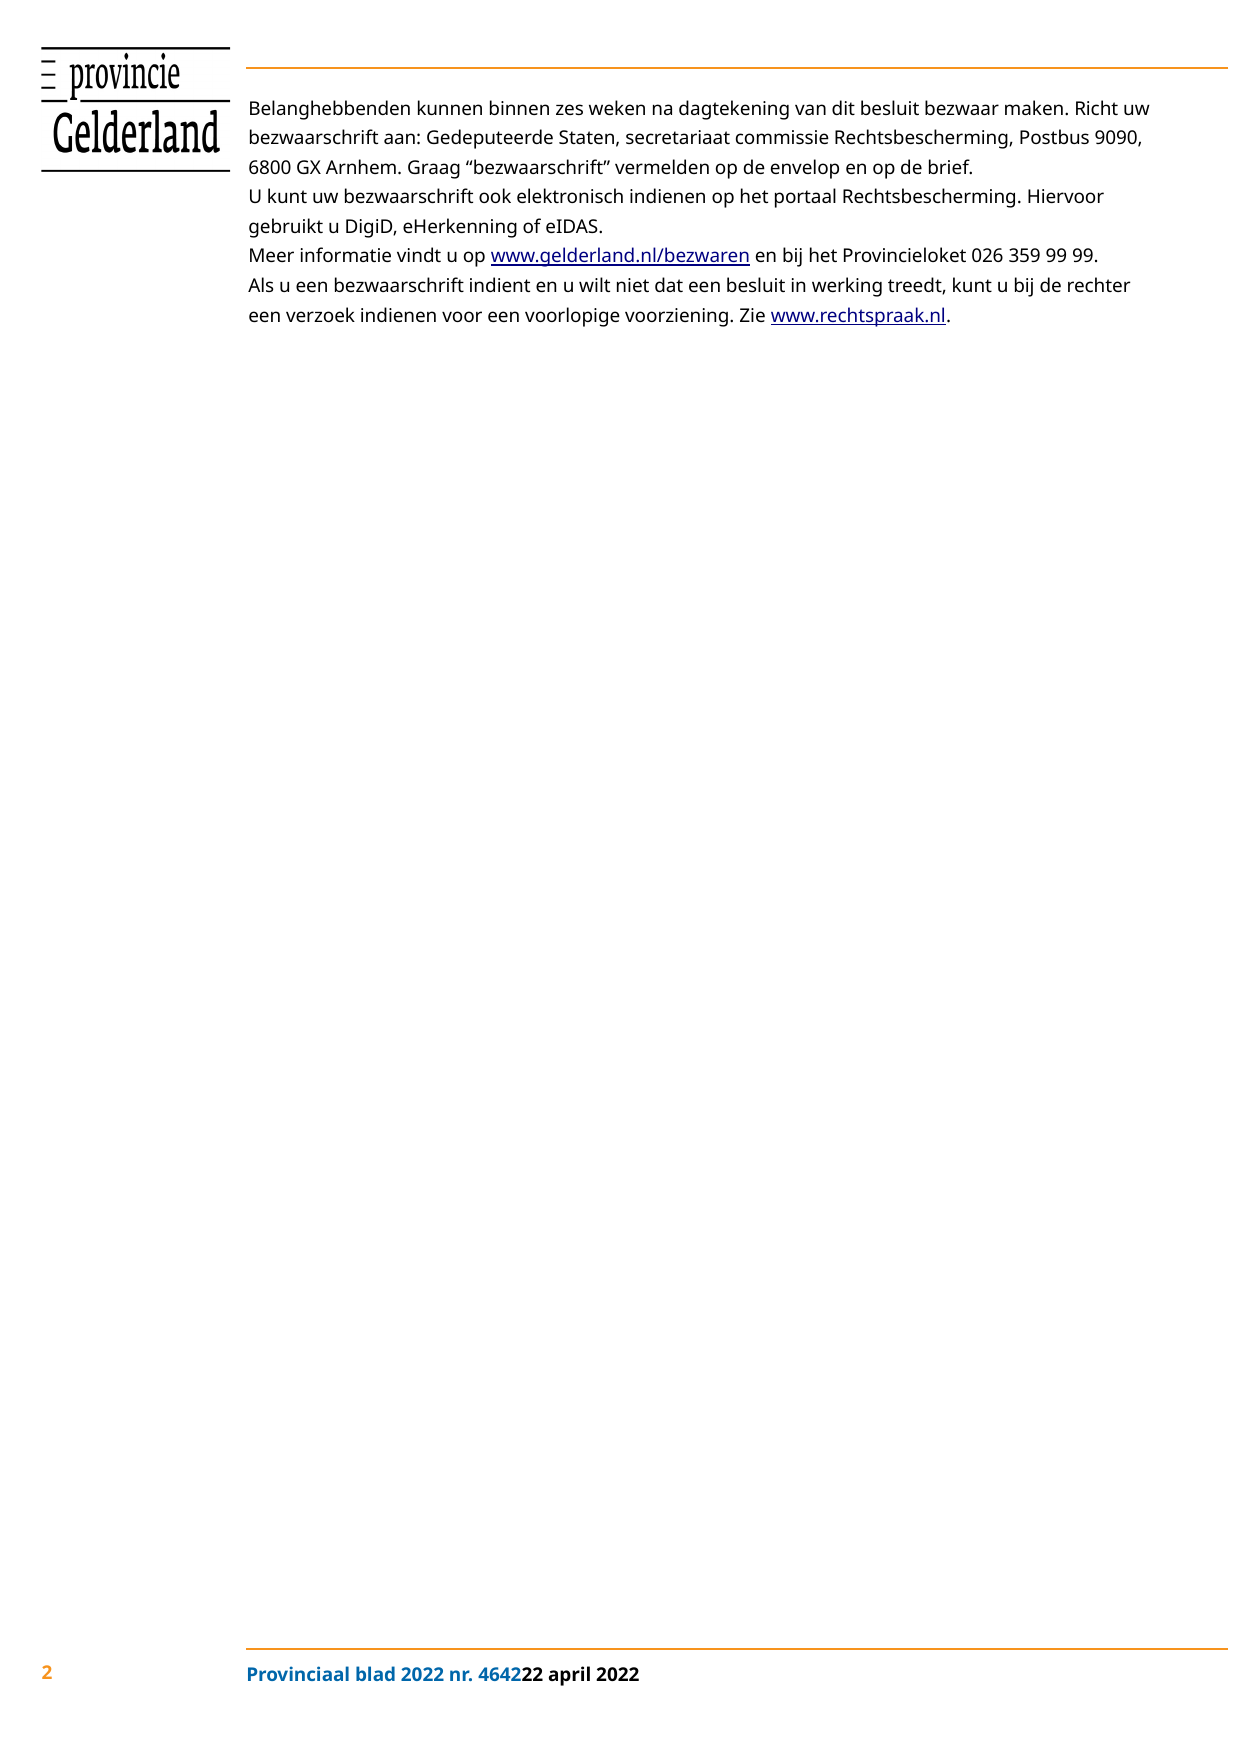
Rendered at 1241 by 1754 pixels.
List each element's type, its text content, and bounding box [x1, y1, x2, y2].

text Meer informatie vindt u op www.gelderland.nl/bezwaren en bij het Provincieloket 026 359 99 99. [248, 243, 1152, 268]
text Belanghebbenden kunnen binnen zes weken na dagtekening van dit besluit bezwaar maken. Richt uw bezwaarschrift aan: Gedeputeerde Staten, secretariaat commissie Rechtsbescherming, Postbus 9090, 6800 GX Arnhem. Graag “bezwaarschrift” vermelden op de envelop en op de brief. [248, 95, 1152, 180]
picture [41, 47, 231, 172]
text Als u een bezwaarschrift indient en u wilt niet dat een besluit in werking treedt, kunt u bij de rechter een verzoek indienen voor een voorlopige voorziening. Zie www.rechtspraak.nl. [248, 272, 1152, 328]
text U kunt uw bezwaarschrift ook elektronisch indienen op het portaal Rechtsbescherming. Hiervoor gebruikt u DigiD, eHerkenning of eIDAS. [248, 183, 1152, 239]
